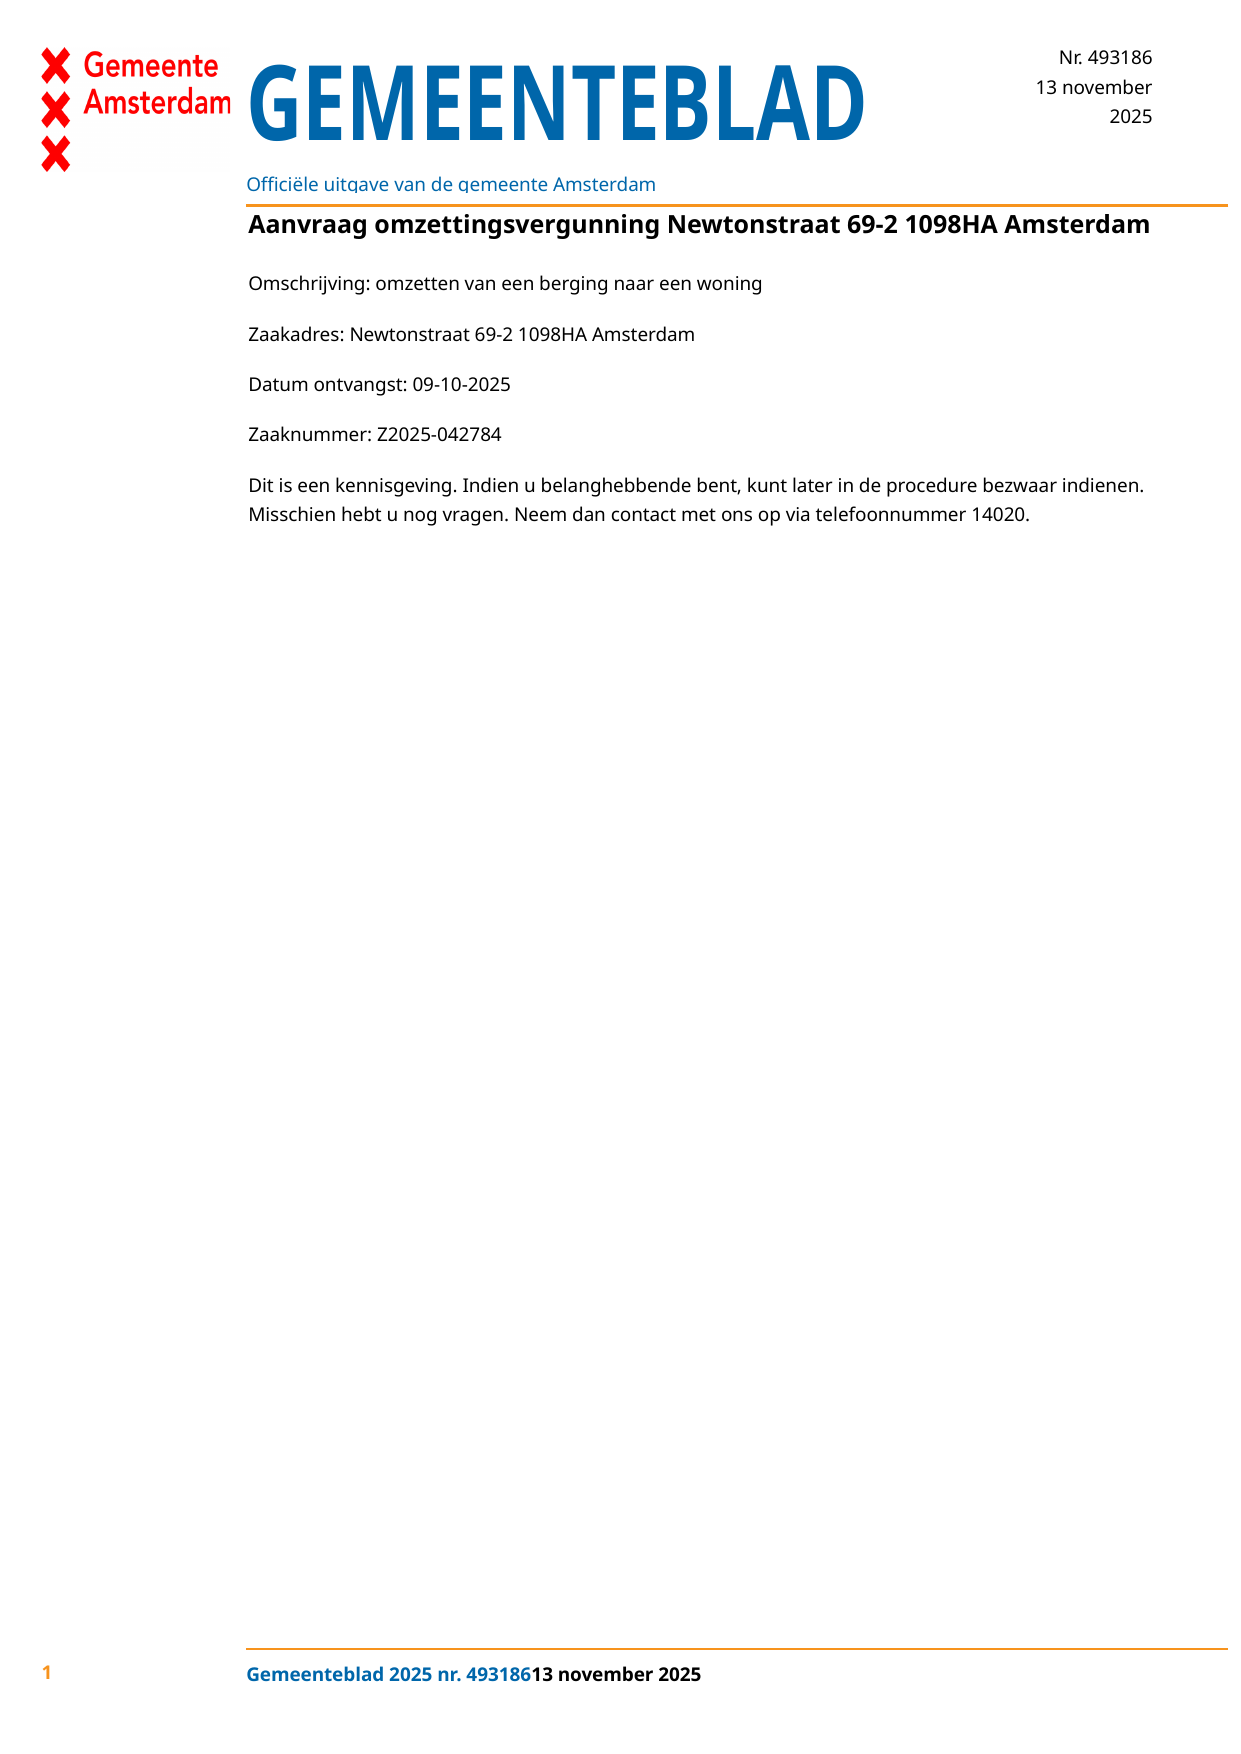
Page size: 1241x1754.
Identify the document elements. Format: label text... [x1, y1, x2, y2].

text Dit is een kennisgeving. Indien u belanghebbende bent, kunt later in de procedure bezwaar indienen. Misschien hebt u nog vragen. Neem dan contact met ons op via telefoonnummer 14020. [248, 472, 1152, 527]
text Aanvraag omzettingsvergunning Newtonstraat 69-2 1098HA Amsterdam [248, 207, 1152, 241]
text Omschrijving: omzetten van een berging naar een woning [248, 270, 1152, 296]
text Datum ontvangst: 09-10-2025 [248, 371, 1152, 397]
picture [41, 47, 231, 172]
text Zaaknummer: Z2025-042784 [248, 422, 1152, 447]
text Zaakadres: Newtonstraat 69-2 1098HA Amsterdam [248, 321, 1152, 346]
